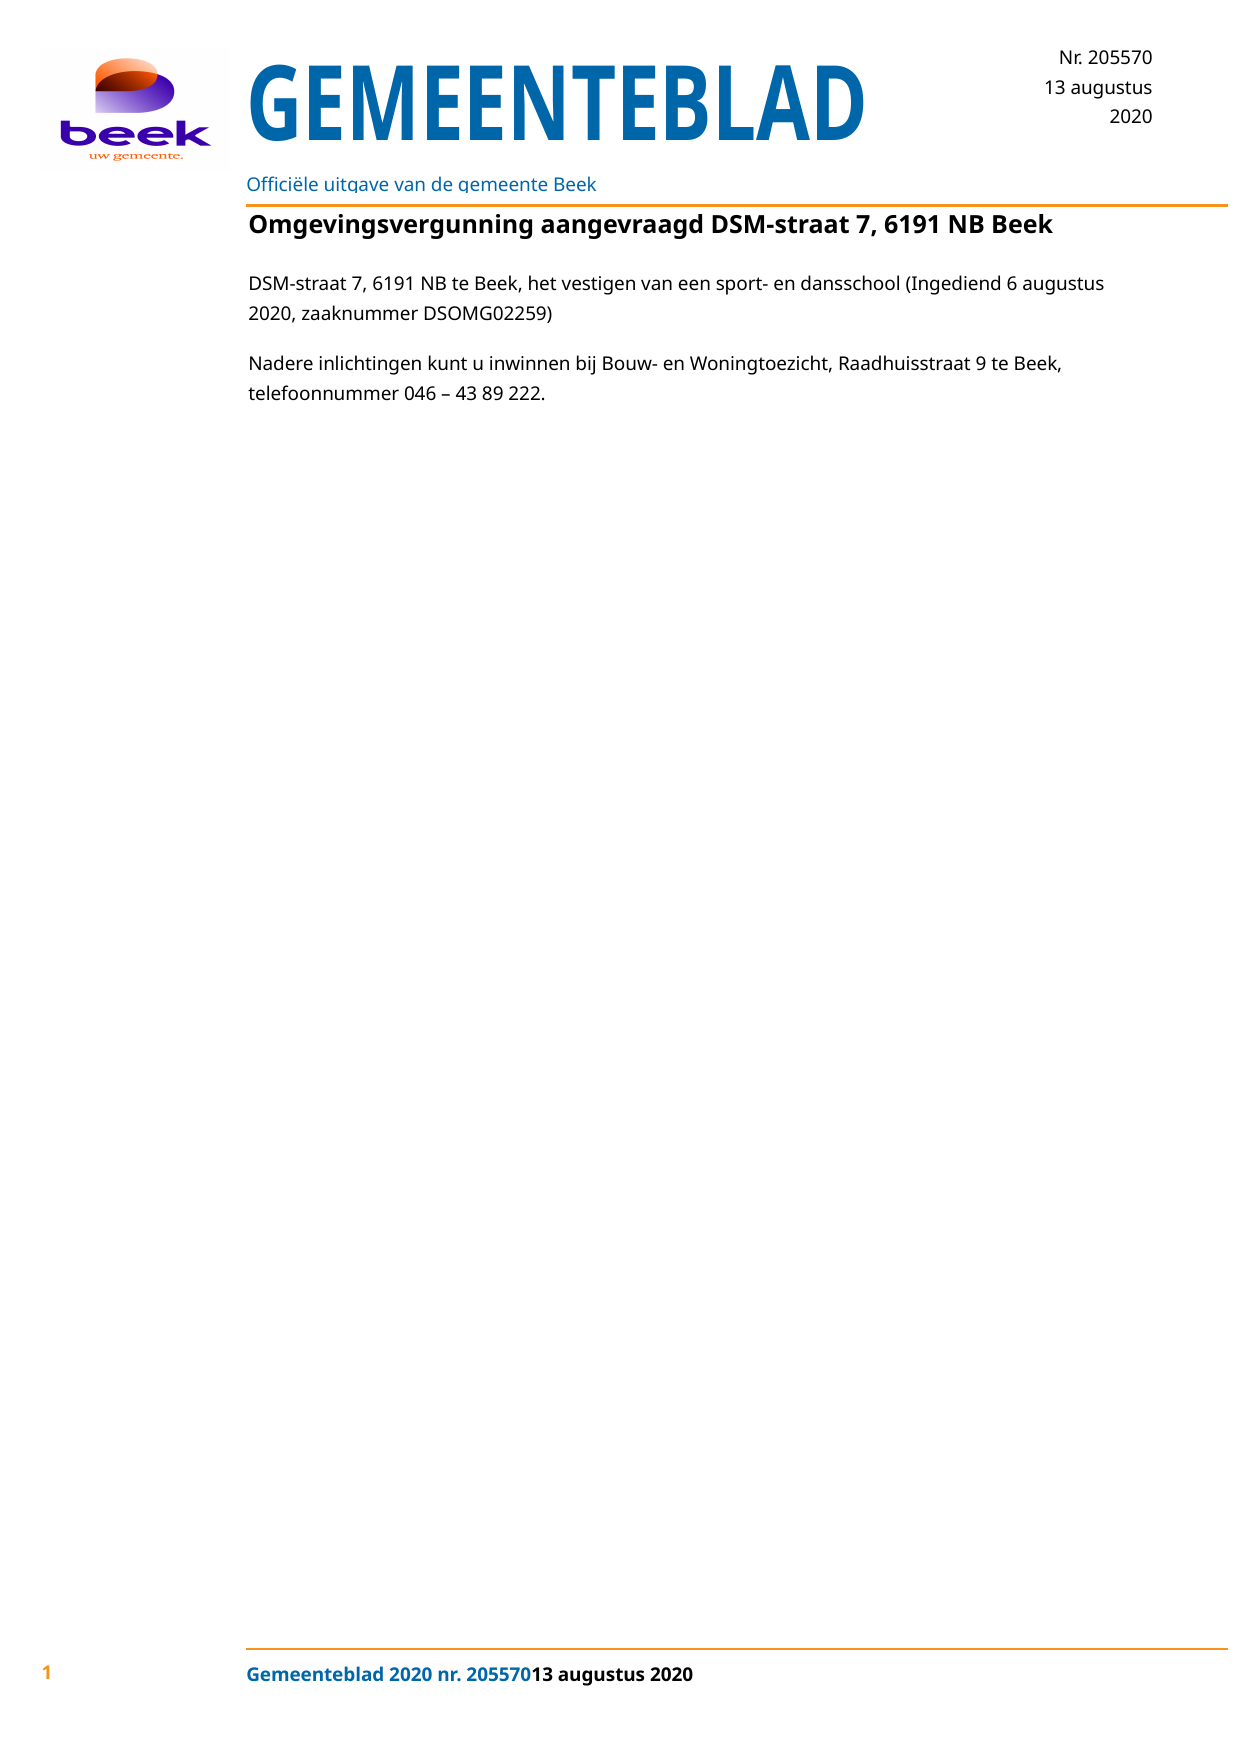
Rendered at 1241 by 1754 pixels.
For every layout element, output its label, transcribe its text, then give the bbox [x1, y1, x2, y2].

picture [41, 47, 231, 172]
text DSM-straat 7, 6191 NB te Beek, het vestigen van een sport- en dansschool (Ingediend 6 augustus 2020, zaaknummer DSOMG02259) [248, 270, 1152, 326]
text Omgevingsvergunning aangevraagd DSM-straat 7, 6191 NB Beek [248, 207, 1152, 241]
text Nadere inlichtingen kunt u inwinnen bij Bouw- en Woningtoezicht, Raadhuisstraat 9 te Beek, telefoonnummer 046 – 43 89 222. [248, 350, 1152, 406]
